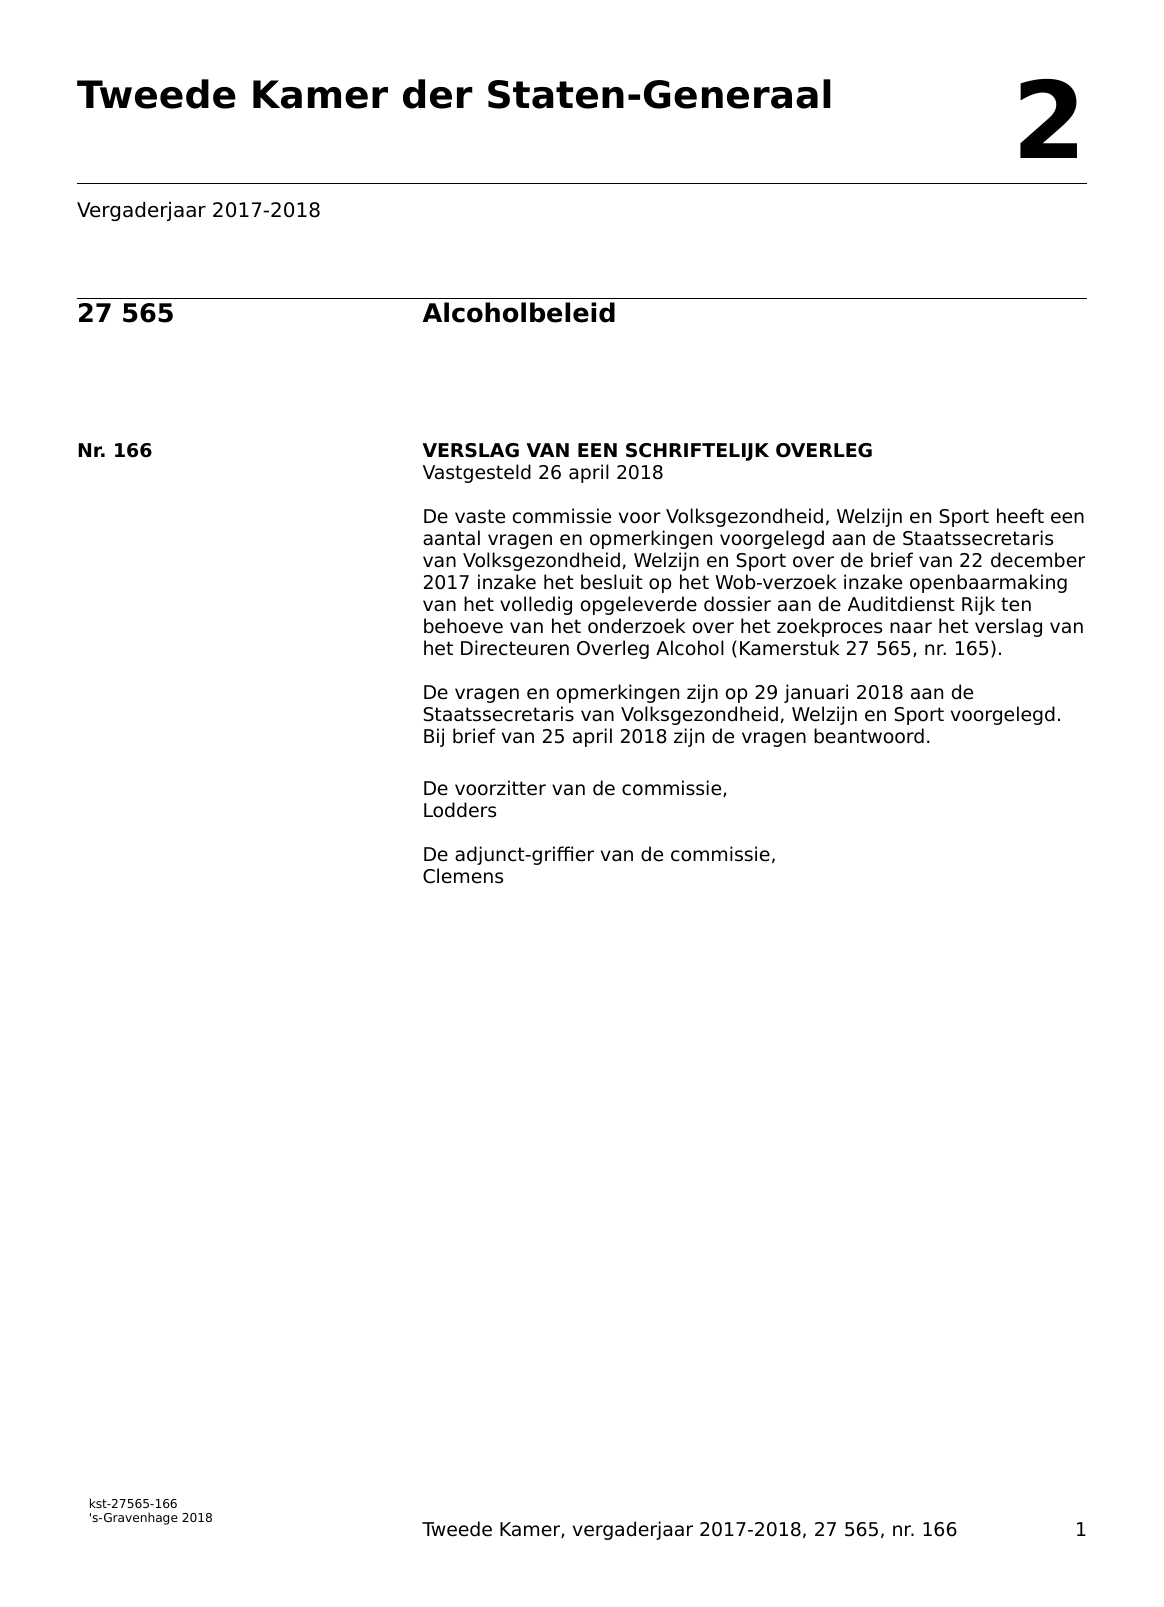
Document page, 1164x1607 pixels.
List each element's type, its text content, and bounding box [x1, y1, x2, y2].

text De vaste commissie voor Volksgezondheid, Welzijn en Sport heeft een aantal vragen en opmerkingen voorgelegd aan de Staatssecretaris van Volksgezondheid, Welzijn en Sport over de brief van 22 december 2017 inzake het besluit op het Wob-verzoek inzake openbaarmaking van het volledig opgeleverde dossier aan de Auditdienst Rijk ten behoeve van het onderzoek over het zoekproces naar het verslag van het Directeuren Overleg Alcohol (Kamerstuk 27 565, nr. 165). [422, 506, 1087, 660]
text Vastgesteld 26 april 2018 [422, 462, 1087, 484]
subtitle 27 565 Alcoholbeleid [77, 299, 1087, 329]
text 's-Gravenhage 2018 [88, 1511, 323, 1525]
subtitle Nr. 166 VERSLAG VAN EEN SCHRIFTELIJK OVERLEG [77, 440, 1087, 462]
table_header Tweede Kamer der Staten-Generaal [77, 59, 886, 183]
text De adjunct-griffier van de commissie, Clemens [422, 844, 1087, 888]
table_cell Vergaderjaar 2017-2018 [77, 184, 1087, 298]
text kst-27565-166 [88, 1497, 323, 1511]
text De vragen en opmerkingen zijn op 29 januari 2018 aan de Staatssecretaris van Volksgezondheid, Welzijn en Sport voorgelegd. Bij brief van 25 april 2018 zijn de vragen beantwoord. [422, 682, 1087, 748]
table_header 2 [886, 59, 1087, 183]
text De voorzitter van de commissie, Lodders [422, 778, 1087, 822]
